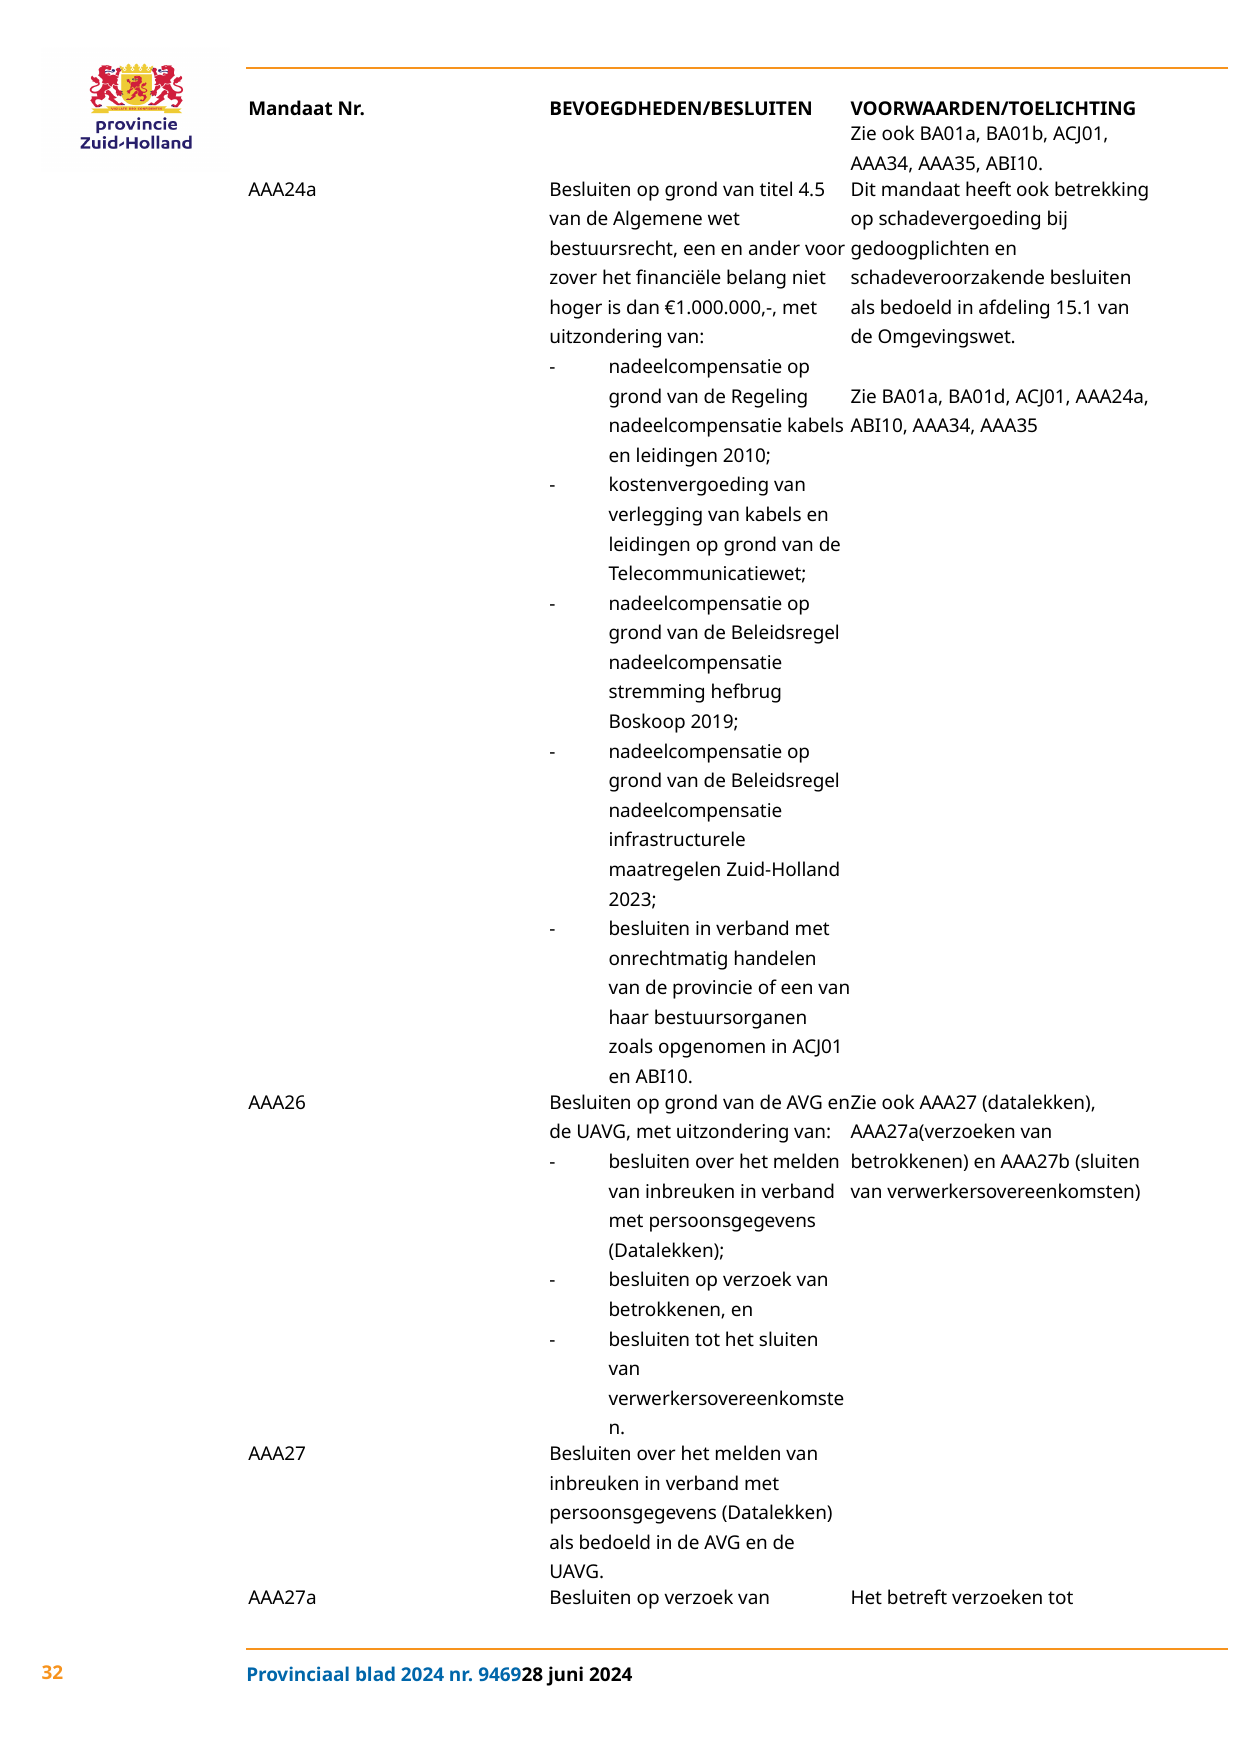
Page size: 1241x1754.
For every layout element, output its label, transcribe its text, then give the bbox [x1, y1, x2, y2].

table_cell Besluiten over het melden van inbreuken in verband met persoonsgegevens (Datalekken) als bedoeld in de AVG en de UAVG. [549, 1440, 850, 1584]
table_cell Zie ook BA01a, BA01b, ACJ01, AAA34, AAA35, ABI10. [850, 121, 1152, 176]
table_cell [850, 1440, 1152, 1584]
table_cell AAA27 [248, 1440, 549, 1584]
table_cell Besluiten op grond van de AVG en de UAVG, met uitzondering van: besluiten over het melden van inbreuken in verband met persoonsgegevens (Datalekken); besluiten op verzoek van betrokkenen, en besluiten tot het sluiten van verwerkersovereenkomsten. [549, 1089, 850, 1440]
table_cell AAA26 [248, 1089, 549, 1440]
table_cell Besluiten op verzoek van [549, 1584, 850, 1610]
table_header BEVOEGDHEDEN/BESLUITEN [549, 95, 850, 121]
table_cell AAA24a [248, 176, 549, 1089]
table_cell [248, 121, 549, 176]
table_cell Zie ook AAA27 (datalekken), AAA27a(verzoeken van betrokkenen) en AAA27b (sluiten van verwerkersovereenkomsten) [850, 1089, 1152, 1440]
table_cell Het betreft verzoeken tot [850, 1584, 1152, 1610]
table_header Mandaat Nr. [248, 95, 549, 121]
picture [41, 47, 231, 172]
table_cell AAA27a [248, 1584, 549, 1610]
table_cell [549, 121, 850, 176]
table_header VOORWAARDEN/TOELICHTING [850, 95, 1152, 121]
table_cell Besluiten op grond van titel 4.5 van de Algemene wet bestuursrecht, een en ander voor zover het financiële belang niet hoger is dan €1.000.000,-, met uitzondering van: nadeelcompensatie op grond van de Regeling nadeelcompensatie kabels en leidingen 2010; kostenvergoeding van verlegging van kabels en leidingen op grond van de Telecommunicatiewet; nadeelcompensatie op grond van de Beleidsregel nadeelcompensatie stremming hefbrug Boskoop 2019; nadeelcompensatie op grond van de Beleidsregel nadeelcompensatie infrastructurele maatregelen Zuid-Holland 2023; besluiten in verband met onrechtmatig handelen van de provincie of een van haar bestuursorganen zoals opgenomen in ACJ01 en ABI10. [549, 176, 850, 1089]
table_cell Dit mandaat heeft ook betrekking op schadevergoeding bij gedoogplichten en schadeveroorzakende besluiten als bedoeld in afdeling 15.1 van de Omgevingswet. Zie BA01a, BA01d, ACJ01, AAA24a, ABI10, AAA34, AAA35 [850, 176, 1152, 1089]
